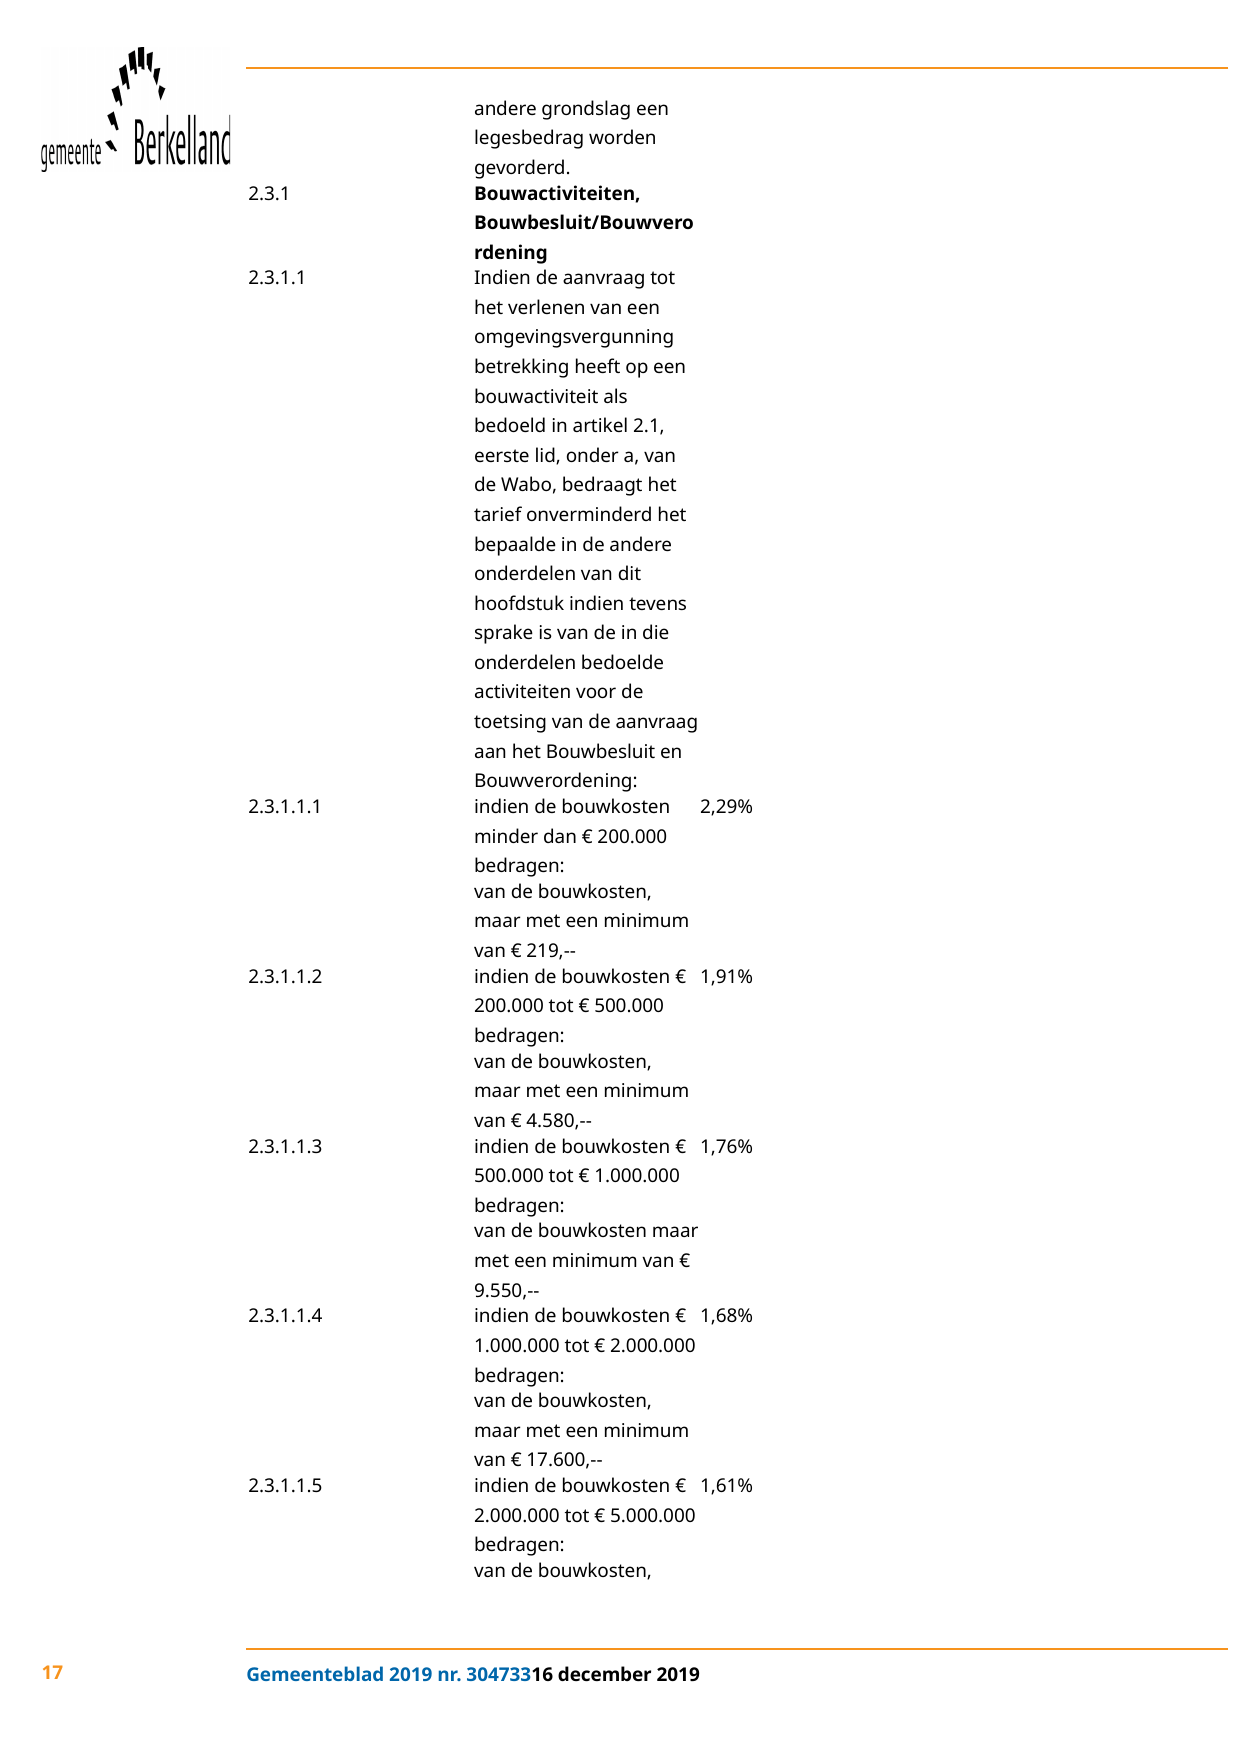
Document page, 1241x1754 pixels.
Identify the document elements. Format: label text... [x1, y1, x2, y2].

table_cell 2.3.1.1.1 [248, 793, 474, 963]
table_cell Bouwactiviteiten, Bouwbesluit/Bouwverordening [474, 180, 700, 264]
table_cell 1,68% [700, 1303, 926, 1472]
table_cell 2.3.1.1.3 [248, 1133, 474, 1303]
table_cell [700, 180, 926, 264]
table_cell indien de bouwkosten € 500.000 tot € 1.000.000 bedragen: [474, 1133, 700, 1218]
table_cell indien de bouwkosten € 200.000 tot € 500.000 bedragen: [474, 963, 700, 1048]
table_cell 2.3.1.1.5 [248, 1473, 474, 1583]
table_cell van de bouwkosten maar met een minimum van € 9.550,-- [474, 1218, 700, 1303]
table_cell [700, 265, 926, 793]
table_cell indien de bouwkosten € 1.000.000 tot € 2.000.000 bedragen: [474, 1303, 700, 1387]
table_cell indien de bouwkosten € 2.000.000 tot € 5.000.000 bedragen: [474, 1473, 700, 1557]
picture [41, 47, 231, 172]
table_cell 2,29% [700, 793, 926, 963]
table_cell 1,76% [700, 1133, 926, 1303]
table_cell 2.3.1.1.2 [248, 963, 474, 1133]
table_cell van de bouwkosten, maar met een minimum van € 4.580,-- [474, 1048, 700, 1133]
table_cell 1,91% [700, 963, 926, 1133]
table_cell 2.3.1.1.4 [248, 1303, 474, 1472]
table_header [700, 95, 926, 180]
table_cell van de bouwkosten, maar met een minimum van € 17.600,-- [474, 1388, 700, 1472]
table_cell Indien de aanvraag tot het verlenen van een omgevingsvergunning betrekking heeft op een bouwactiviteit als bedoeld in artikel 2.1, eerste lid, onder a, van de Wabo, bedraagt het tarief onverminderd het bepaalde in de andere onderdelen van dit hoofdstuk indien tevens sprake is van de in die onderdelen bedoelde activiteiten voor de toetsing van de aanvraag aan het Bouwbesluit en Bouwverordening: [474, 265, 700, 793]
table_cell van de bouwkosten, maar met een minimum van € 219,-- [474, 878, 700, 963]
table_header [248, 95, 474, 180]
table_cell 1,61% [700, 1473, 926, 1583]
table_cell van de bouwkosten, [474, 1557, 700, 1583]
table_header andere grondslag een legesbedrag worden gevorderd. [474, 95, 700, 180]
table_cell 2.3.1 [248, 180, 474, 264]
table_cell indien de bouwkosten minder dan € 200.000 bedragen: [474, 793, 700, 878]
table_cell 2.3.1.1 [248, 265, 474, 793]
